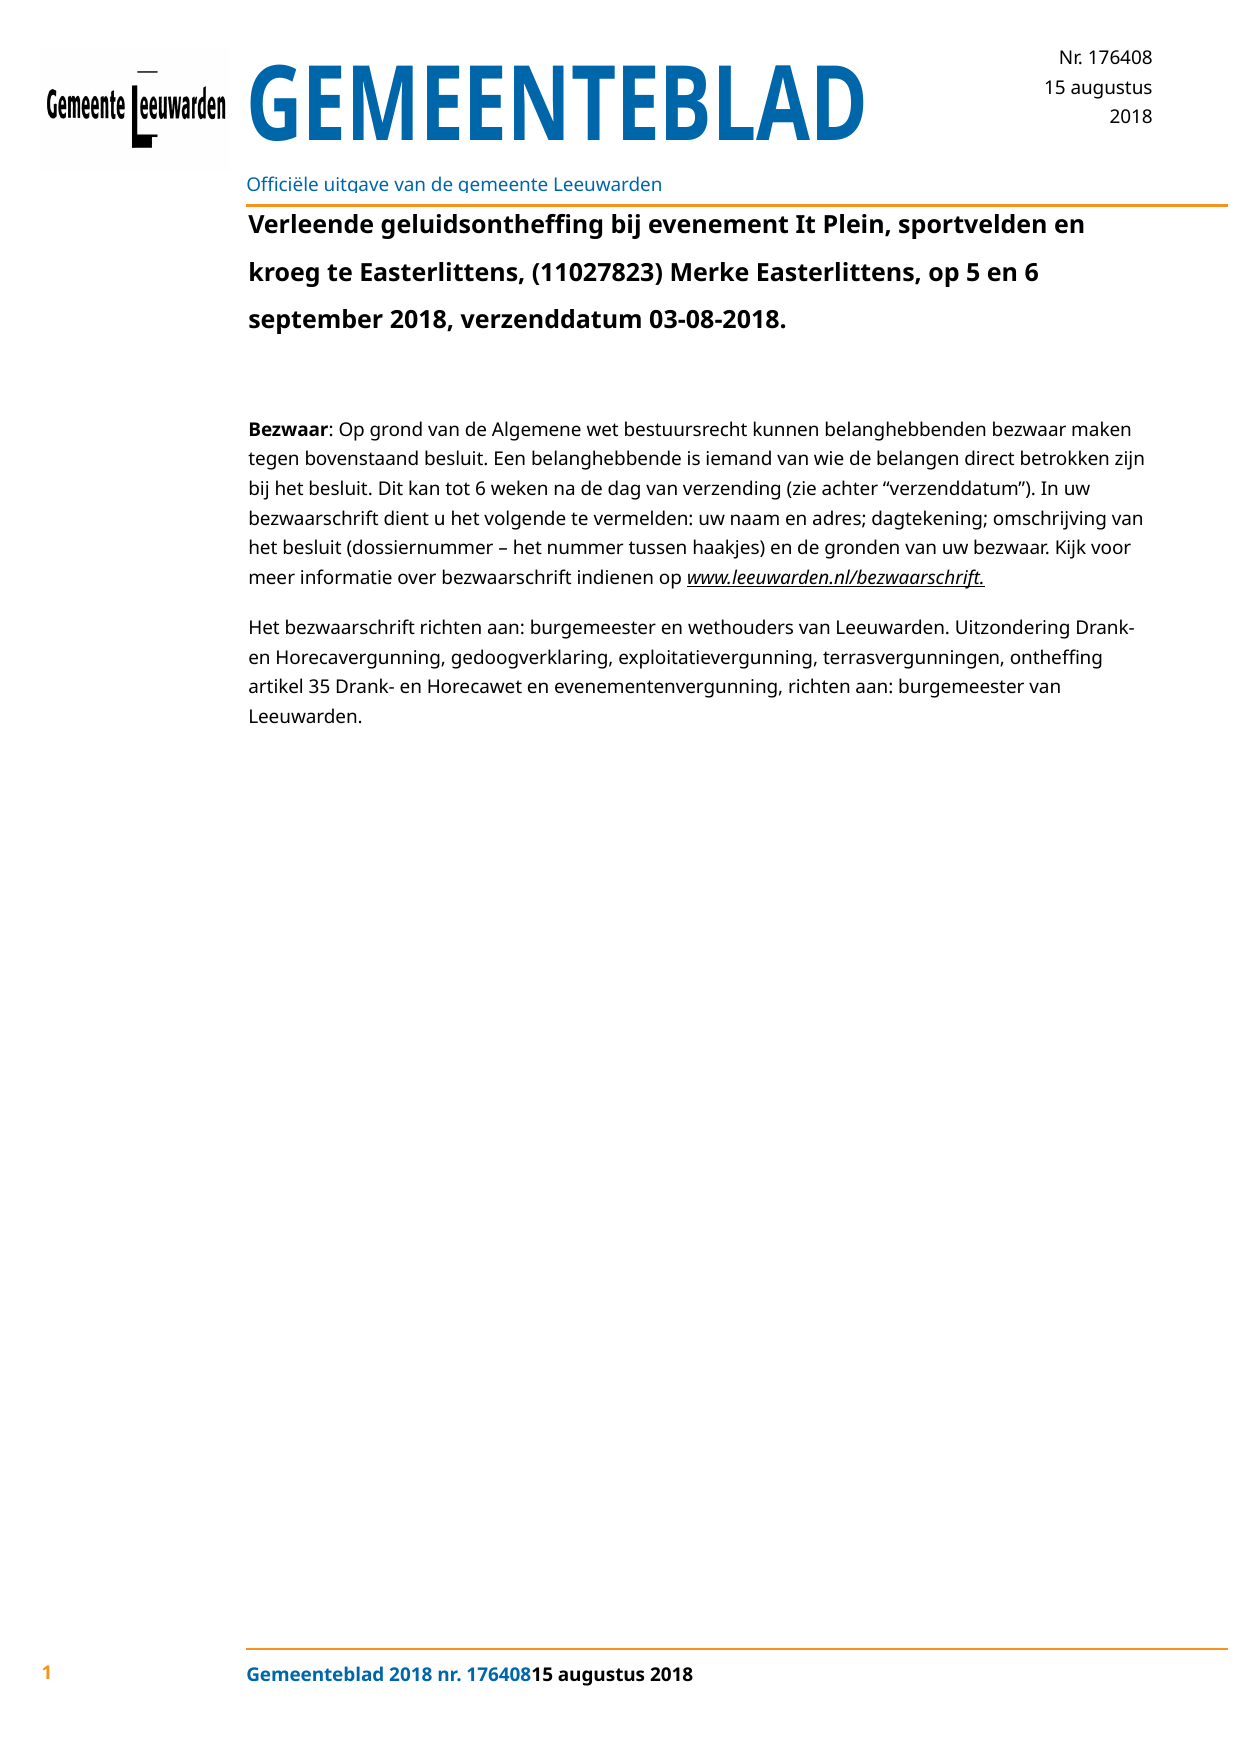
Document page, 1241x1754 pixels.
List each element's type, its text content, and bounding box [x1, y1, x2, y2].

text Het bezwaarschrift richten aan: burgemeester en wethouders van Leeuwarden. Uitzondering Drank- en Horecavergunning, gedoogverklaring, exploitatievergunning, terrasvergunningen, ontheffing artikel 35 Drank- en Horecawet en evenementenvergunning, richten aan: burgemeester van Leeuwarden. [248, 614, 1152, 729]
text Bezwaar: Op grond van de Algemene wet bestuursrecht kunnen belanghebbenden bezwaar maken tegen bovenstaand besluit. Een belanghebbende is iemand van wie de belangen direct betrokken zijn bij het besluit. Dit kan tot 6 weken na de dag van verzending (zie achter “verzenddatum”). In uw bezwaarschrift dient u het volgende te vermelden: uw naam en adres; dagtekening; omschrijving van het besluit (dossiernummer – het nummer tussen haakjes) en de gronden van uw bezwaar. Kijk voor meer informatie over bezwaarschrift indienen op www.leeuwarden.nl/bezwaarschrift. [248, 416, 1152, 589]
picture [41, 47, 231, 172]
text Verleende geluidsontheffing bij evenement It Plein, sportvelden en kroeg te Easterlittens, (11027823) Merke Easterlittens, op 5 en 6 september 2018, verzenddatum 03-08-2018. [248, 207, 1152, 336]
